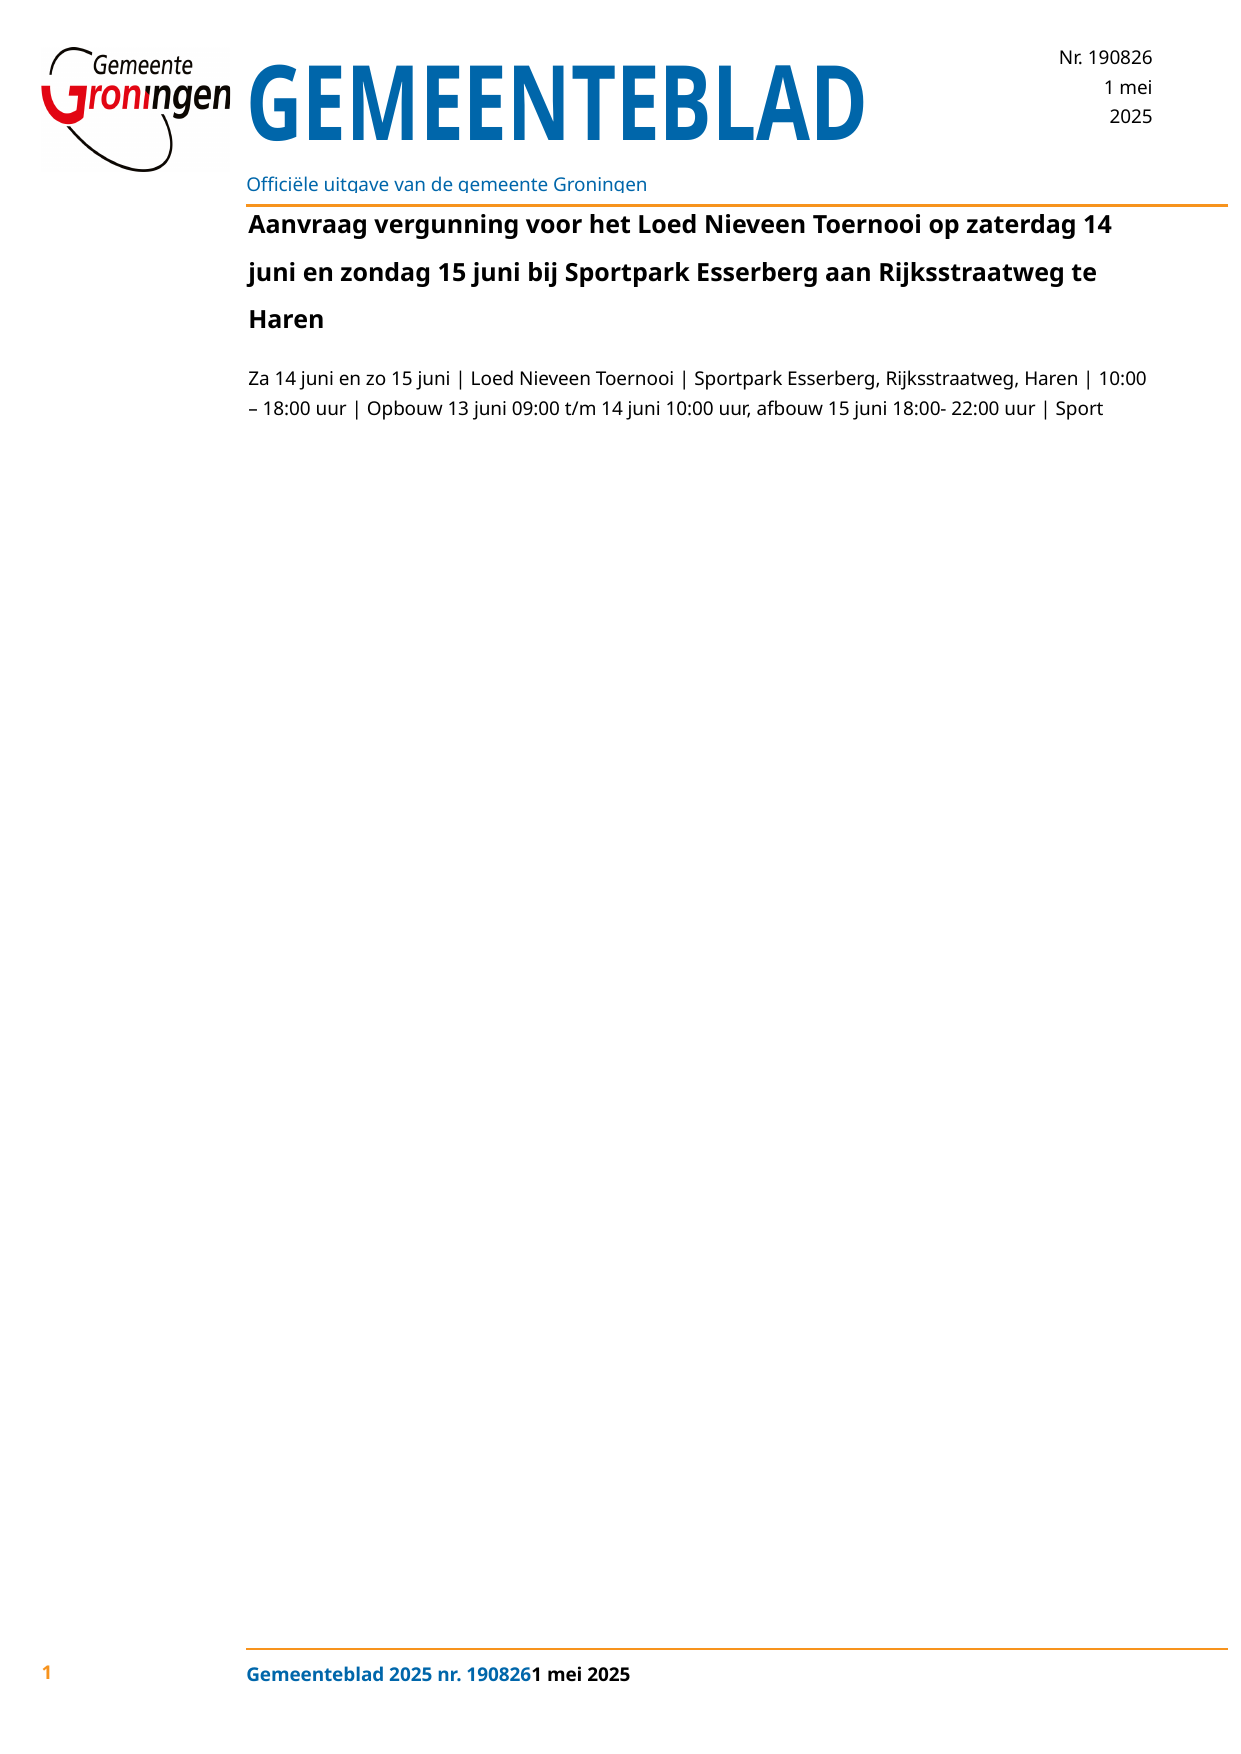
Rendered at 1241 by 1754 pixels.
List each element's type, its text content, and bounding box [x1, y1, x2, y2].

text Za 14 juni en zo 15 juni | Loed Nieveen Toernooi | Sportpark Esserberg, Rijksstraatweg, Haren | 10:00 – 18:00 uur | Opbouw 13 juni 09:00 t/m 14 juni 10:00 uur, afbouw 15 juni 18:00- 22:00 uur | Sport [248, 366, 1152, 421]
text Aanvraag vergunning voor het Loed Nieveen Toernooi op zaterdag 14 juni en zondag 15 juni bij Sportpark Esserberg aan Rijksstraatweg te Haren [248, 207, 1152, 336]
picture [41, 47, 231, 172]
